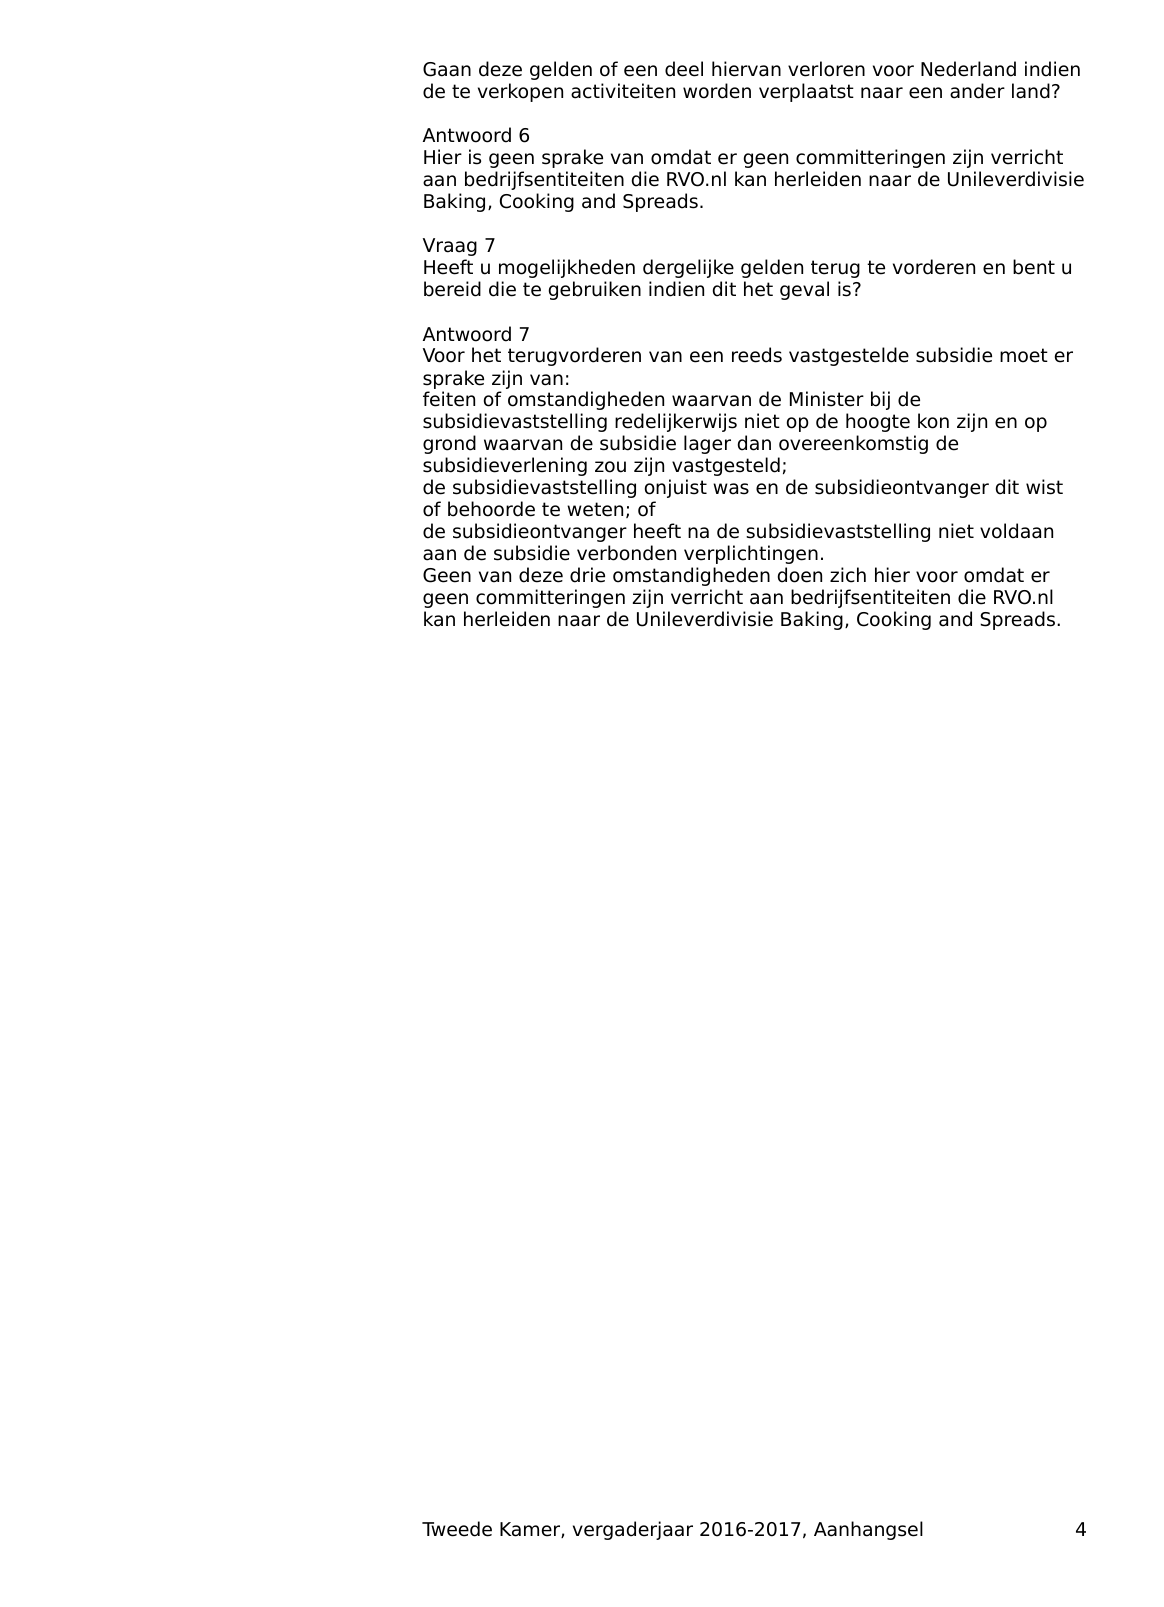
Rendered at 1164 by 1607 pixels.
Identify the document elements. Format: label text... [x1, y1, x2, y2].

text Vraag 7 [422, 235, 1087, 257]
text feiten of omstandigheden waarvan de Minister bij de subsidievaststelling redelijkerwijs niet op de hoogte kon zijn en op grond waarvan de subsidie lager dan overeenkomstig de subsidieverlening zou zijn vastgesteld; [422, 389, 1087, 477]
text de subsidieontvanger heeft na de subsidievaststelling niet voldaan aan de subsidie verbonden verplichtingen. [422, 521, 1087, 565]
text Hier is geen sprake van omdat er geen committeringen zijn verricht aan bedrijfsentiteiten die RVO.nl kan herleiden naar de Unileverdivisie Baking, Cooking and Spreads. [422, 147, 1087, 213]
text Gaan deze gelden of een deel hiervan verloren voor Nederland indien de te verkopen activiteiten worden verplaatst naar een ander land? [422, 59, 1087, 103]
text Voor het terugvorderen van een reeds vastgestelde subsidie moet er sprake zijn van: [422, 345, 1087, 389]
text de subsidievaststelling onjuist was en de subsidieontvanger dit wist of behoorde te weten; of [422, 477, 1087, 521]
text Geen van deze drie omstandigheden doen zich hier voor omdat er geen committeringen zijn verricht aan bedrijfsentiteiten die RVO.nl kan herleiden naar de Unileverdivisie Baking, Cooking and Spreads. [422, 565, 1087, 631]
text Antwoord 7 [422, 323, 1087, 345]
text Antwoord 6 [422, 125, 1087, 147]
text Heeft u mogelijkheden dergelijke gelden terug te vorderen en bent u bereid die te gebruiken indien dit het geval is? [422, 257, 1087, 301]
